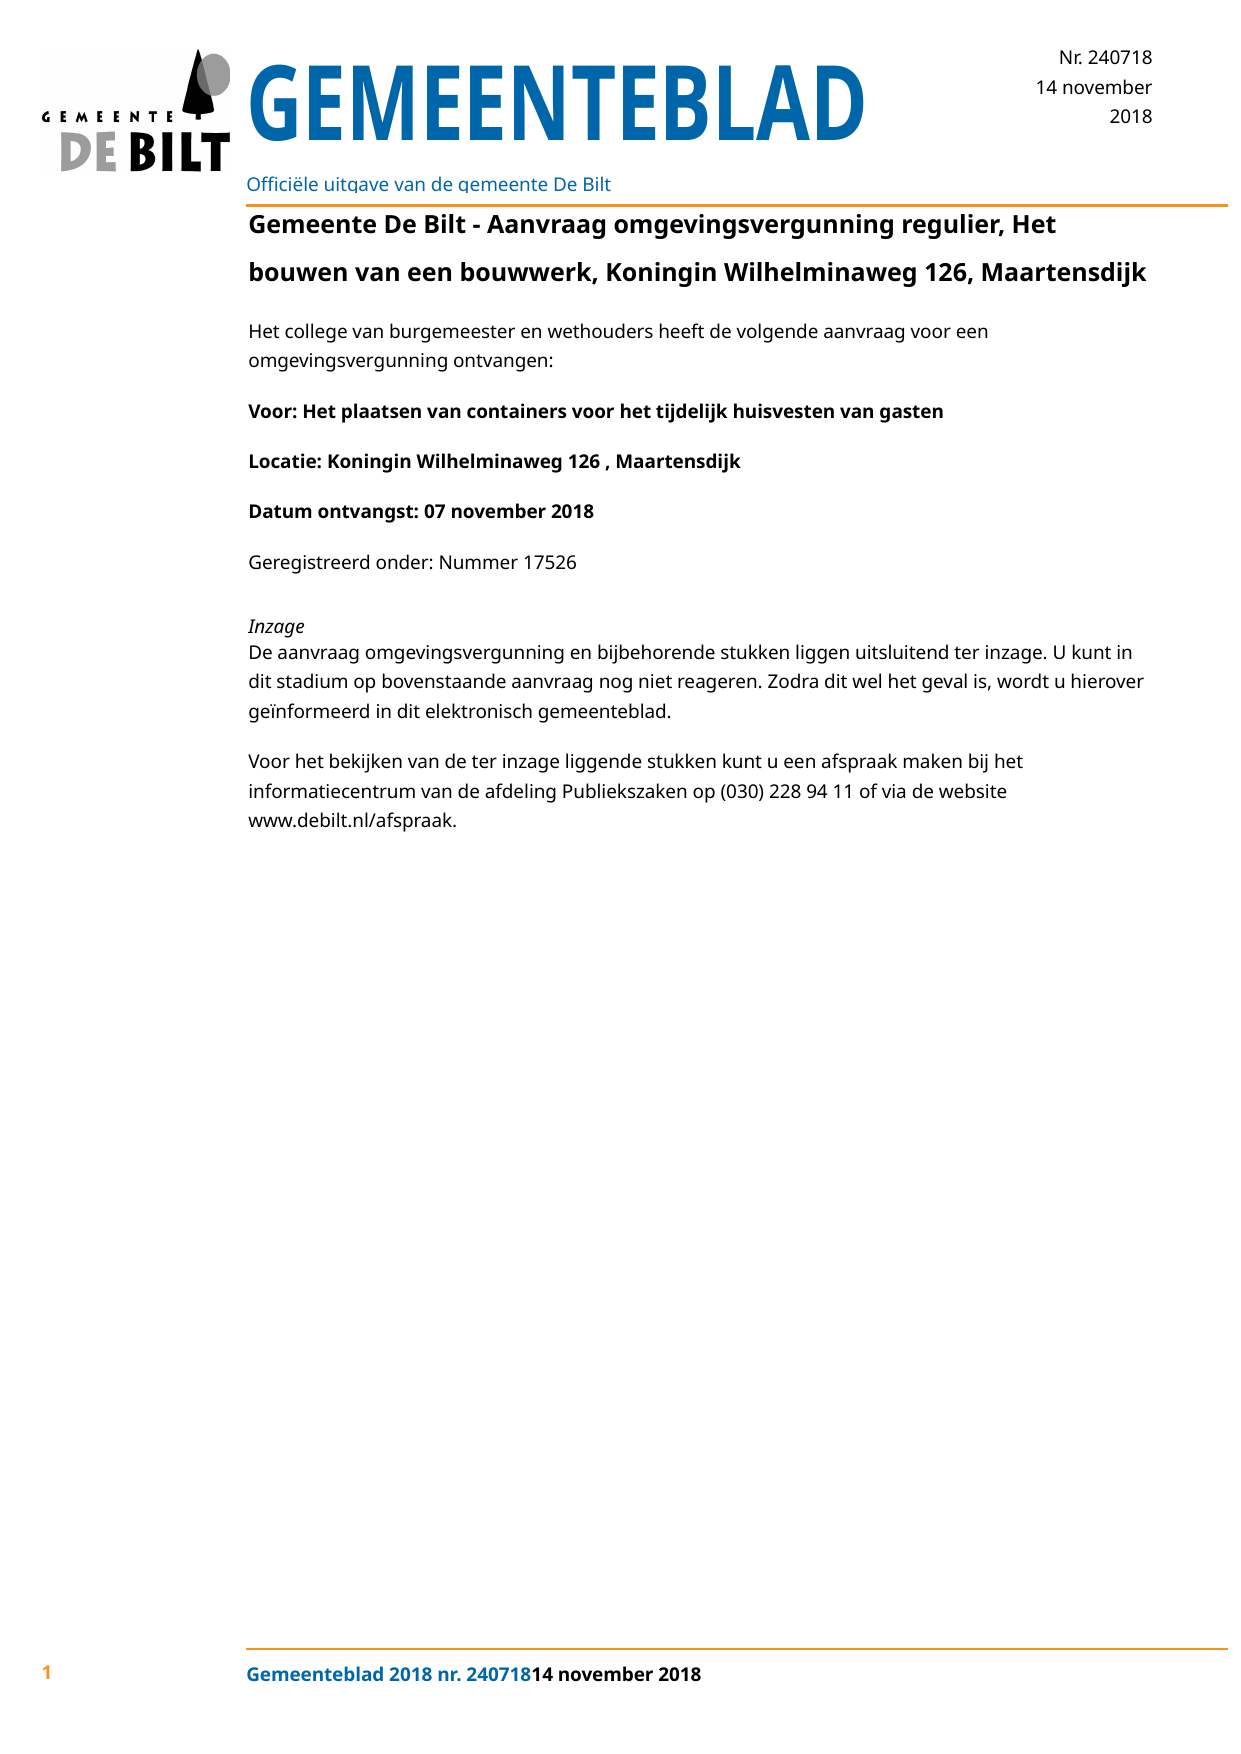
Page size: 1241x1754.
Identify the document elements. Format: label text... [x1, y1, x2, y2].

text Datum ontvangst: 07 november 2018 [248, 499, 1152, 524]
text Voor: Het plaatsen van containers voor het tijdelijk huisvesten van gasten [248, 398, 1152, 424]
text De aanvraag omgevingsvergunning en bijbehorende stukken liggen uitsluitend ter inzage. U kunt in dit stadium op bovenstaande aanvraag nog niet reageren. Zodra dit wel het geval is, wordt u hierover geïnformeerd in dit elektronisch gemeenteblad. [248, 639, 1152, 724]
text Voor het bekijken van de ter inzage liggende stukken kunt u een afspraak maken bij het informatiecentrum van de afdeling Publiekszaken op (030) 228 94 11 of via de website www.debilt.nl/afspraak. [248, 748, 1152, 833]
text Gemeente De Bilt - Aanvraag omgevingsvergunning regulier, Het bouwen van een bouwwerk, Koningin Wilhelminaweg 126, Maartensdijk [248, 207, 1152, 288]
text Inzage [248, 613, 1152, 639]
text Locatie: Koningin Wilhelminaweg 126 , Maartensdijk [248, 448, 1152, 474]
text Het college van burgemeester en wethouders heeft de volgende aanvraag voor een omgevingsvergunning ontvangen: [248, 318, 1152, 373]
text Geregistreerd onder: Nummer 17526 [248, 549, 1152, 575]
picture [41, 47, 231, 172]
